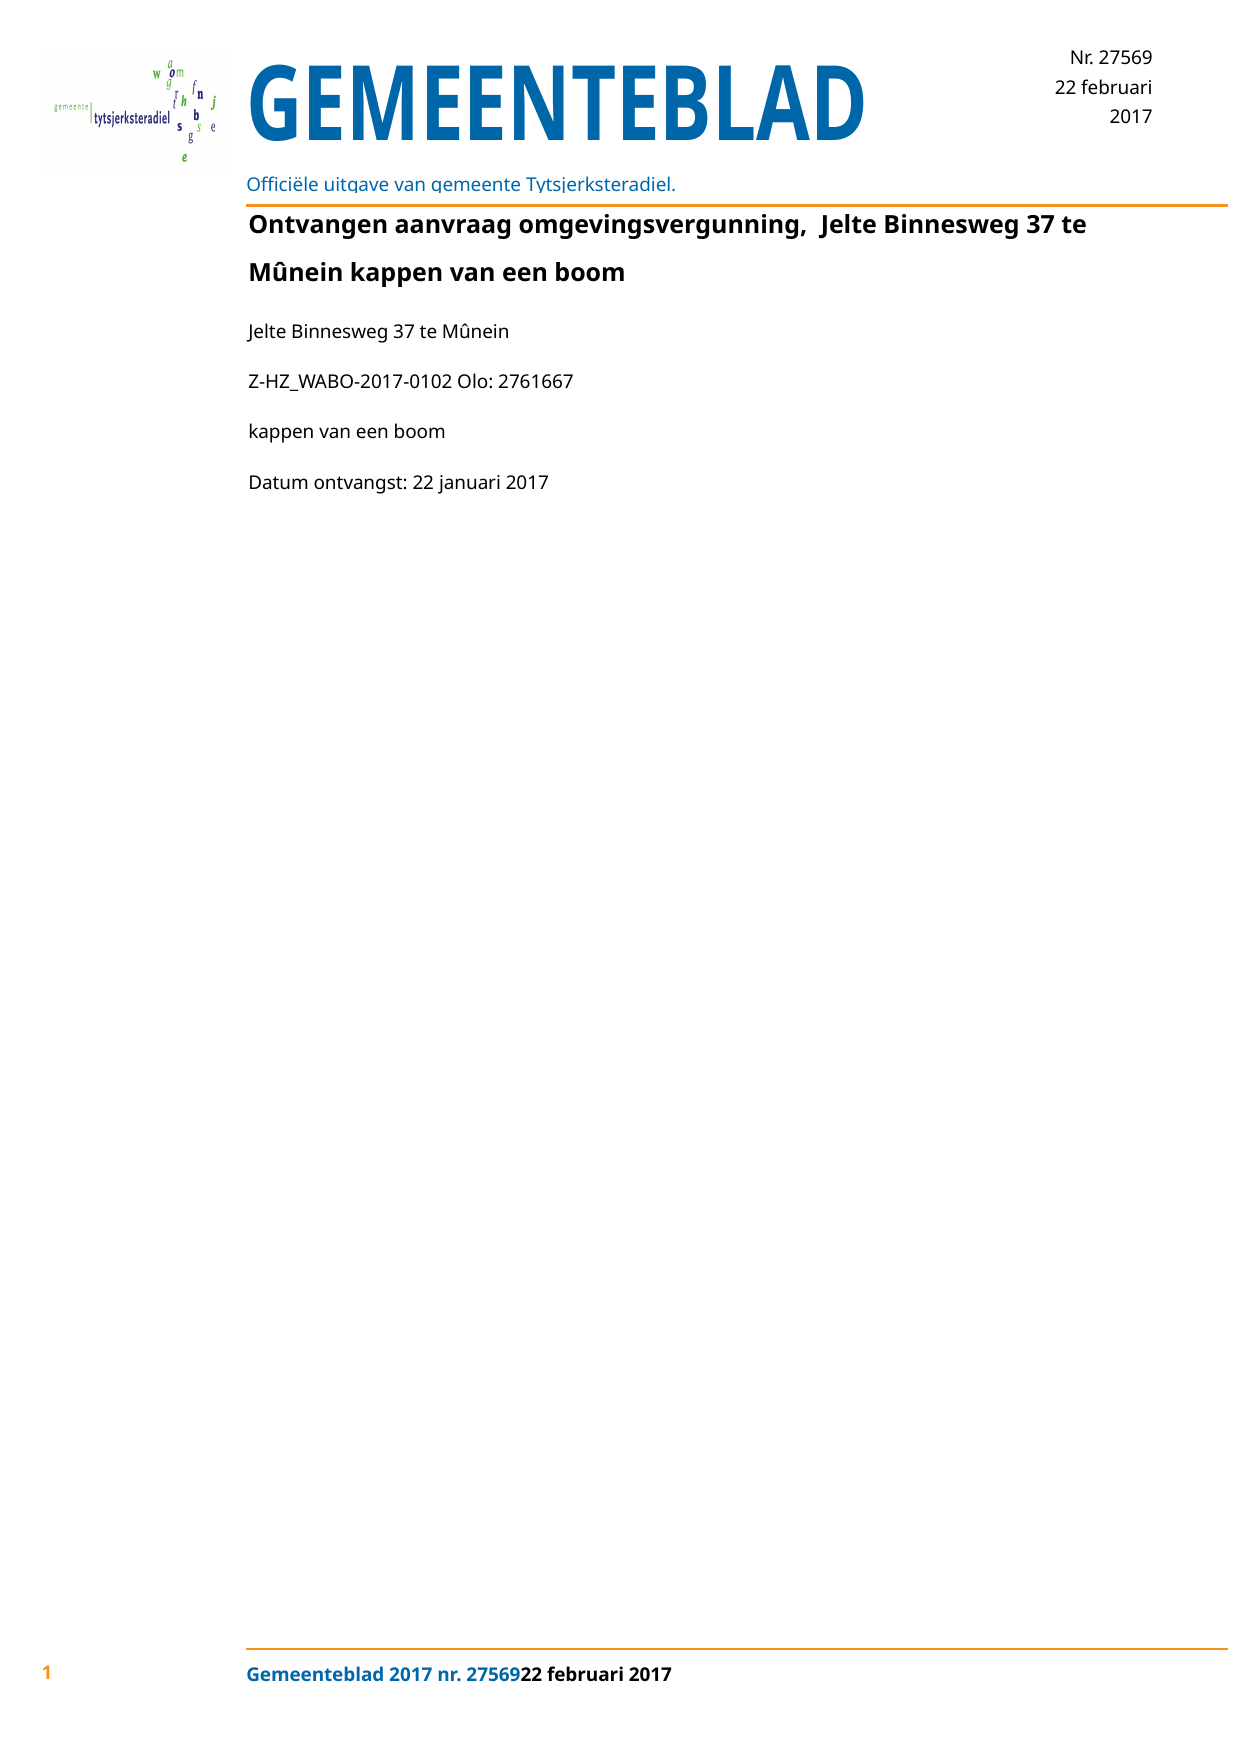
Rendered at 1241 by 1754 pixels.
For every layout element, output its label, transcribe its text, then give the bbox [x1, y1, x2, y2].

text Jelte Binnesweg 37 te Mûnein [248, 318, 1152, 344]
picture [41, 47, 231, 172]
text Datum ontvangst: 22 januari 2017 [248, 469, 1152, 495]
text Ontvangen aanvraag omgevingsvergunning, Jelte Binnesweg 37 te Mûnein kappen van een boom [248, 207, 1152, 288]
text Z-HZ_WABO-2017-0102 Olo: 2761667 [248, 368, 1152, 394]
text kappen van een boom [248, 419, 1152, 444]
